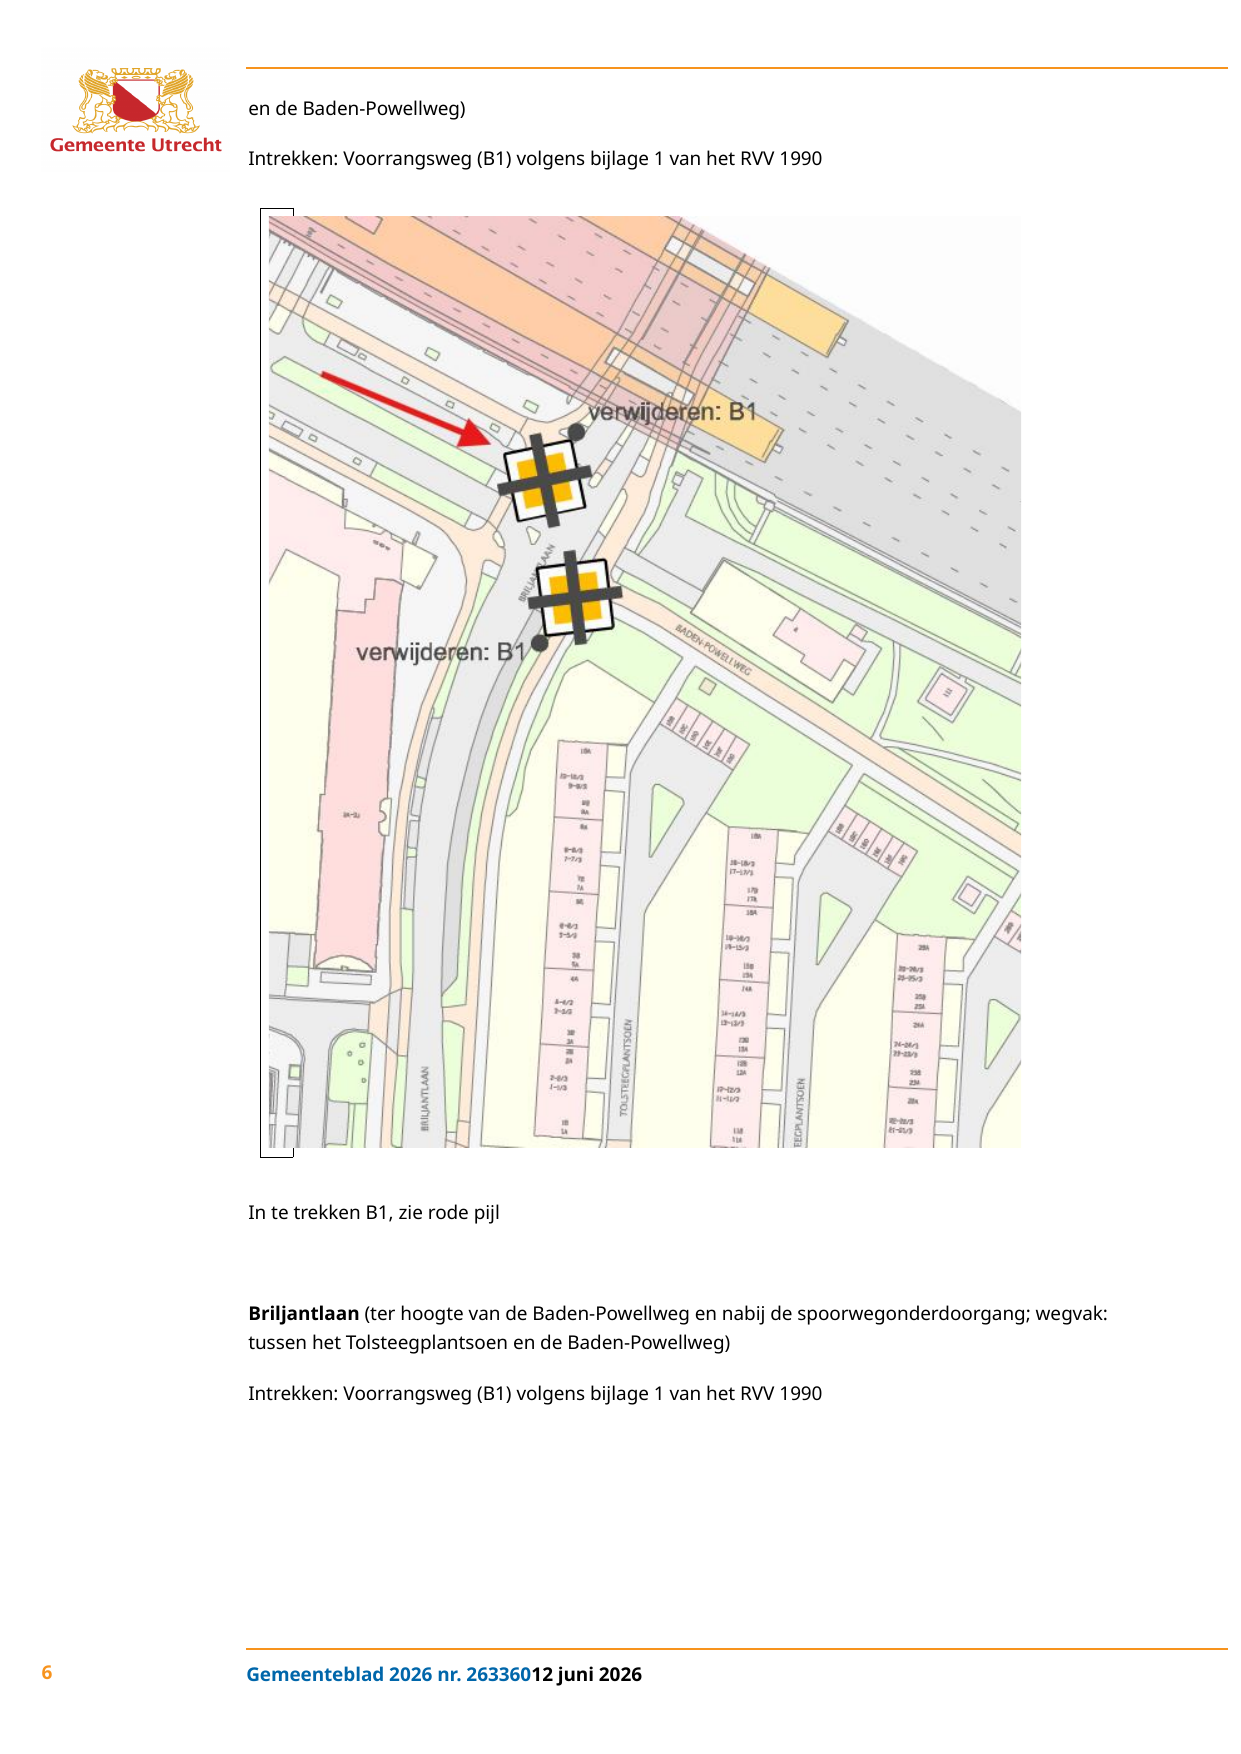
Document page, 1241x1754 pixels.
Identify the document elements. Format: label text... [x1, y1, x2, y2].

text Intrekken: Voorrangsweg (B1) volgens bijlage 1 van het RVV 1990 [248, 145, 1152, 171]
text Briljantlaan (ter hoogte van de Baden-Powellweg en nabij de spoorwegonderdoorgang; wegvak: tussen het Tolsteegplantsoen en de Baden-Powellweg) [248, 1300, 1152, 1355]
picture [268, 216, 1022, 1148]
text Intrekken: Voorrangsweg (B1) volgens bijlage 1 van het RVV 1990 [248, 1380, 1152, 1405]
picture [41, 47, 231, 172]
text In te trekken B1, zie rode pijl [248, 1199, 1152, 1224]
text en de Baden-Powellweg) [248, 95, 1152, 121]
